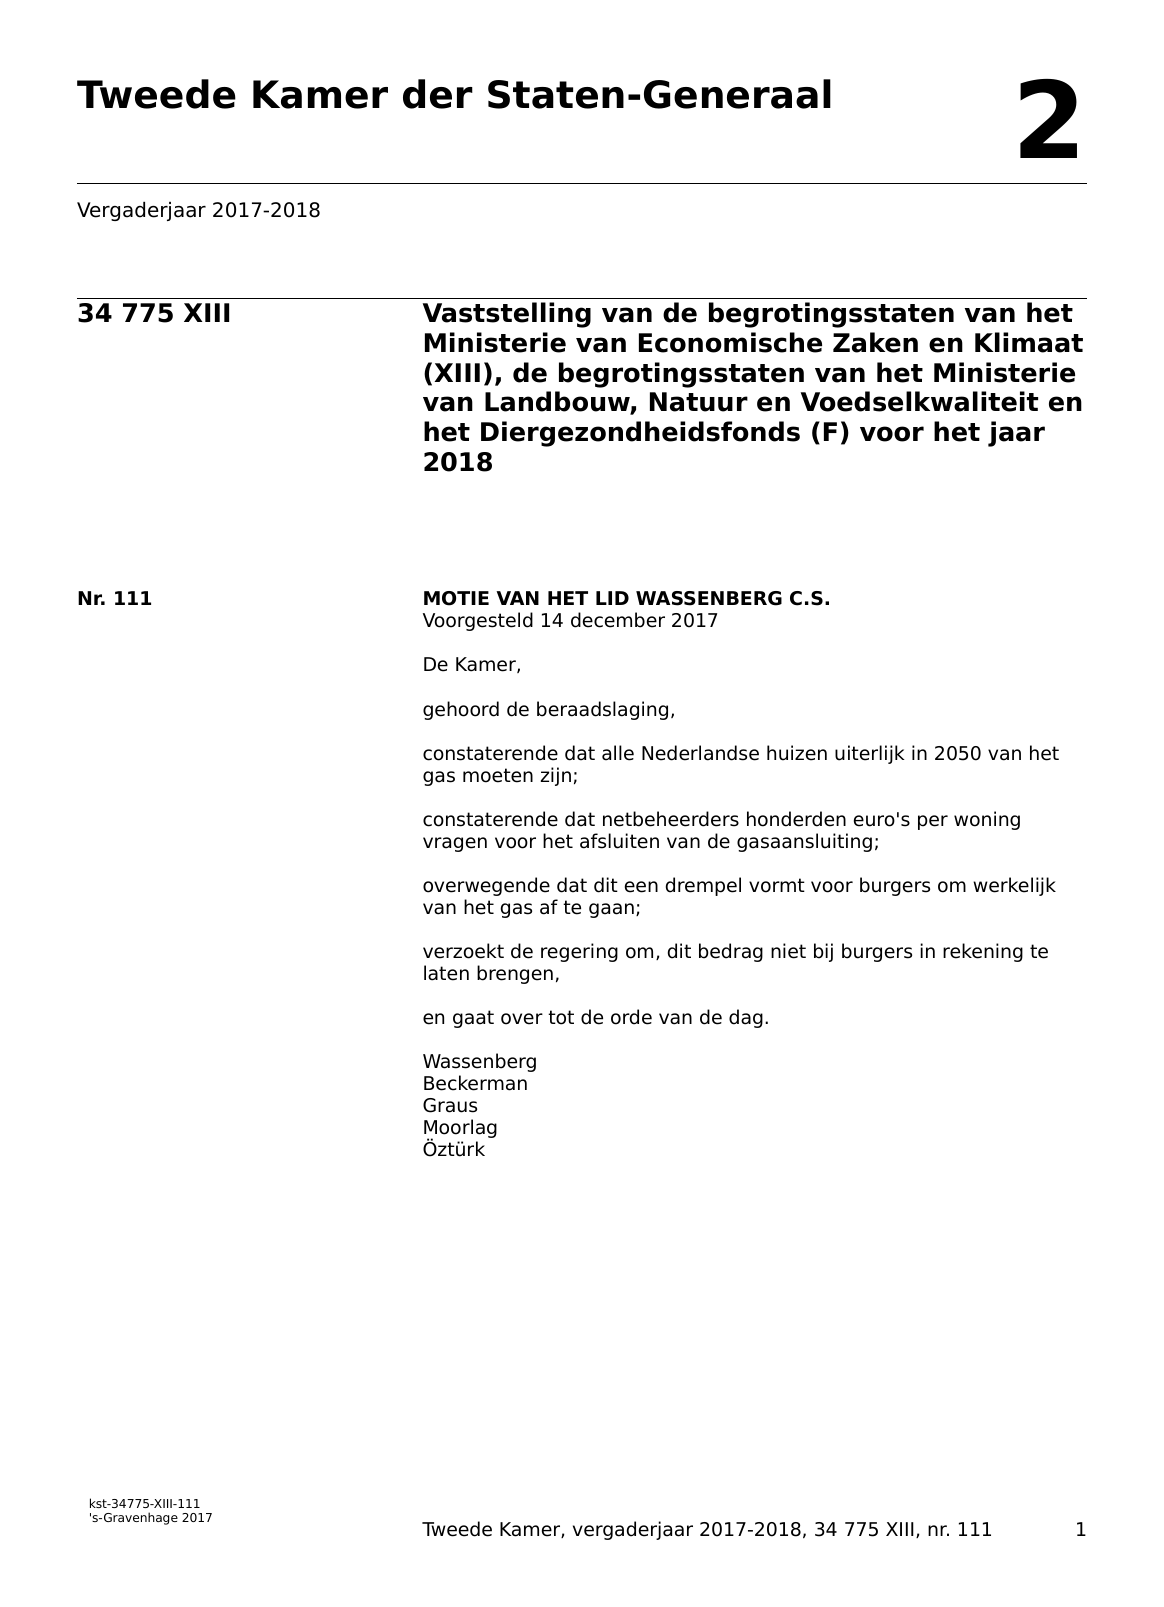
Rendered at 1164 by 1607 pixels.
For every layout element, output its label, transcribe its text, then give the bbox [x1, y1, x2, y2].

text Moorlag [422, 1117, 1087, 1139]
text De Kamer, [422, 654, 1087, 676]
text constaterende dat alle Nederlandse huizen uiterlijk in 2050 van het gas moeten zijn; [422, 743, 1087, 787]
table_header Tweede Kamer der Staten-Generaal [77, 59, 886, 183]
table_cell Vergaderjaar 2017-2018 [77, 184, 1087, 298]
text Öztürk [422, 1139, 1087, 1161]
text constaterende dat netbeheerders honderden euro's per woning vragen voor het afsluiten van de gasaansluiting; [422, 809, 1087, 853]
subtitle 34 775 XIII Vaststelling van de begrotingsstaten van het Ministerie van Economische Zaken en Klimaat (XIII), de begrotingsstaten van het Ministerie van Landbouw, Natuur en Voedselkwaliteit en het Diergezondheidsfonds (F) voor het jaar 2018 [77, 299, 1087, 477]
text Beckerman [422, 1073, 1087, 1095]
text en gaat over tot de orde van de dag. [422, 1007, 1087, 1029]
text 's-Gravenhage 2017 [88, 1511, 323, 1525]
text Wassenberg [422, 1051, 1087, 1073]
text gehoord de beraadslaging, [422, 698, 1087, 720]
subtitle Nr. 111 MOTIE VAN HET LID WASSENBERG C.S. [77, 588, 1087, 610]
text Voorgesteld 14 december 2017 [422, 610, 1087, 632]
text kst-34775-XIII-111 [88, 1497, 323, 1511]
table_header 2 [886, 59, 1087, 183]
text overwegende dat dit een drempel vormt voor burgers om werkelijk van het gas af te gaan; [422, 875, 1087, 919]
text Graus [422, 1095, 1087, 1117]
text verzoekt de regering om, dit bedrag niet bij burgers in rekening te laten brengen, [422, 941, 1087, 985]
